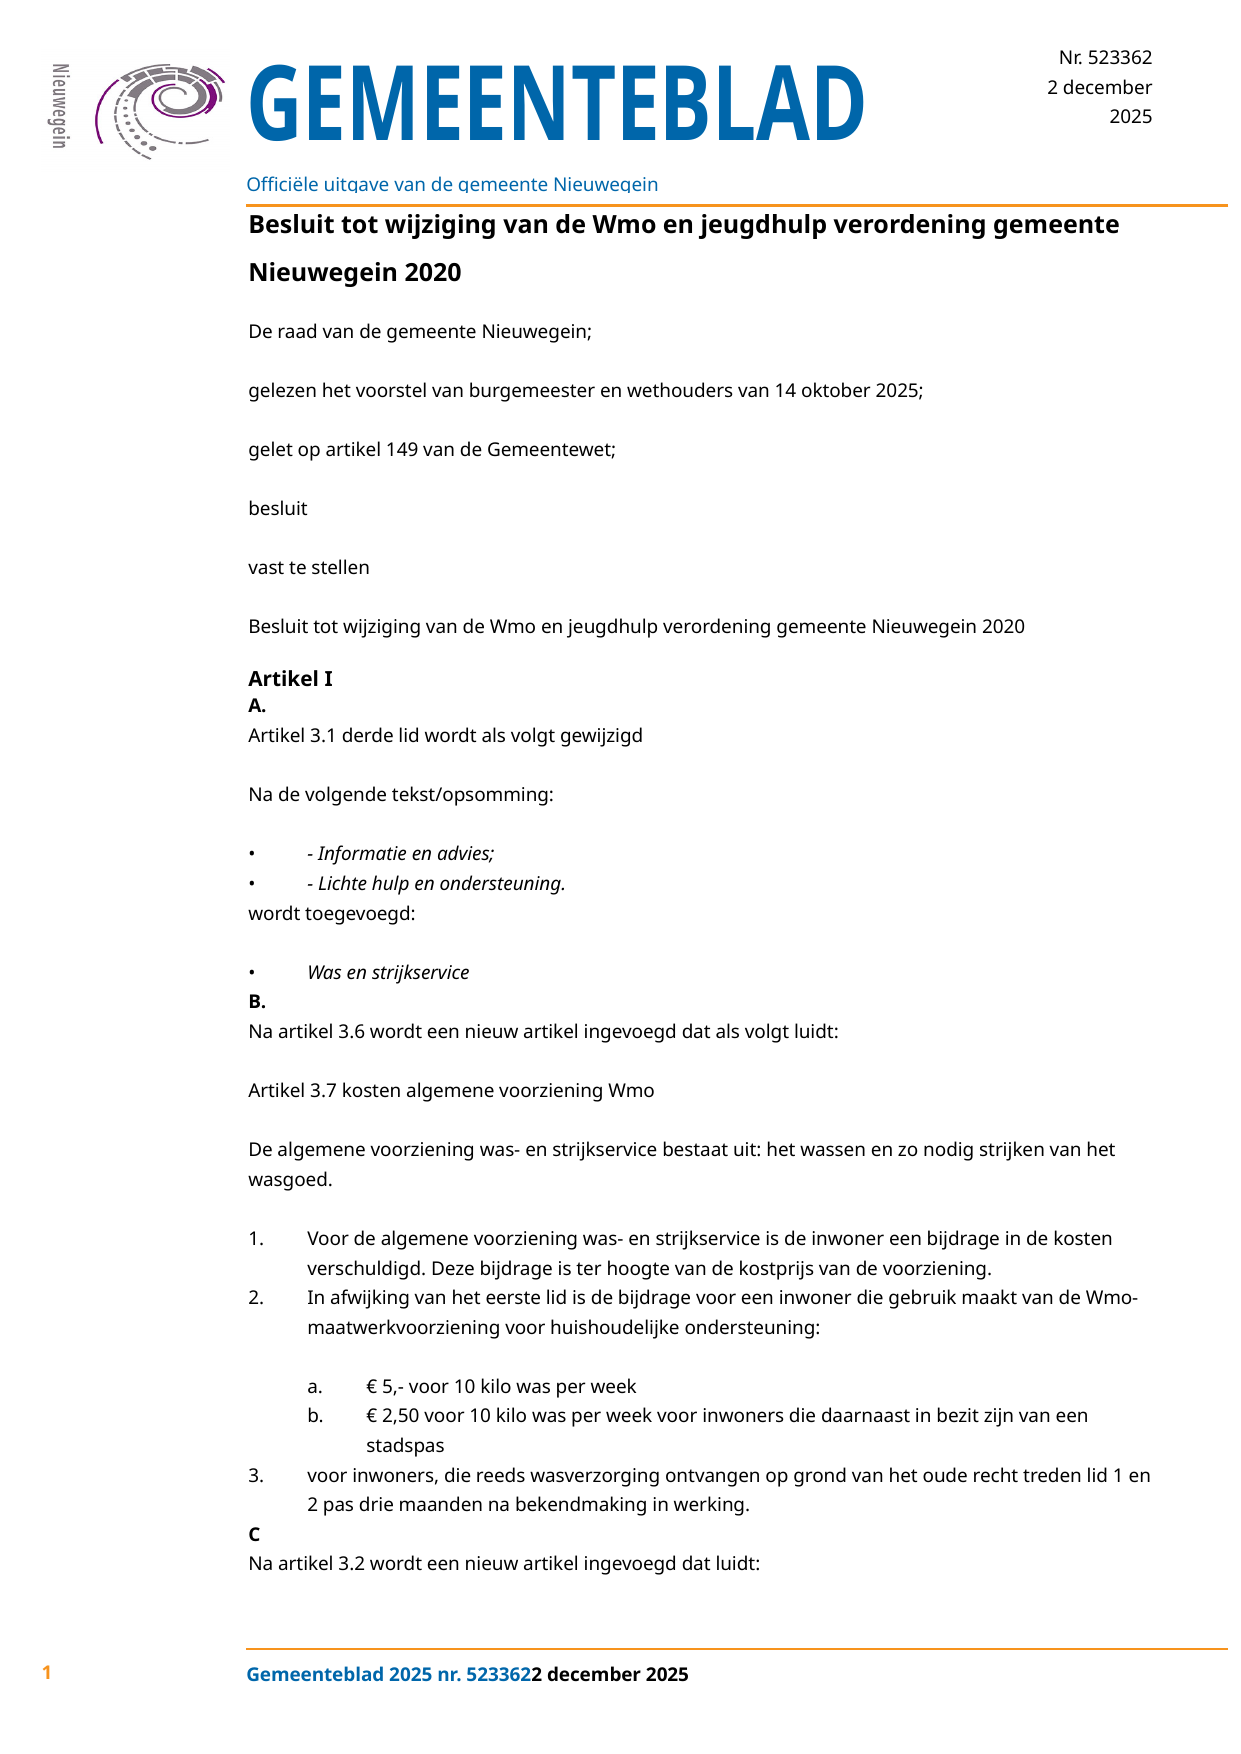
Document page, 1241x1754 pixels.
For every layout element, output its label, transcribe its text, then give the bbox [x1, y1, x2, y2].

text De raad van de gemeente Nieuwegein; [248, 318, 1152, 344]
picture [41, 47, 231, 172]
list Voor de algemene voorziening was- en strijkservice is de inwoner een bijdrage in de kosten verschuldigd. Deze bijdrage is ter hoogte van de kostprijs van de voorziening. [248, 1225, 1152, 1280]
text Na artikel 3.2 wordt een nieuw artikel ingevoegd dat luidt: [248, 1551, 1152, 1576]
text B. [248, 988, 1152, 1014]
text Artikel 3.1 derde lid wordt als volgt gewijzigd [248, 722, 1152, 748]
text gelet op artikel 149 van de Gemeentewet; [248, 436, 1152, 462]
list In afwijking van het eerste lid is de bijdrage voor een inwoner die gebruik maakt van de Wmo-maatwerkvoorziening voor huishoudelijke ondersteuning: [248, 1284, 1152, 1339]
list Was en strijkservice [248, 959, 1152, 984]
list - Lichte hulp en ondersteuning. [248, 870, 1152, 896]
text Na de volgende tekst/opsomming: [248, 781, 1152, 807]
text wordt toegevoegd: [248, 900, 1152, 925]
text Artikel 3.7 kosten algemene voorziening Wmo [248, 1077, 1152, 1103]
text De algemene voorziening was- en strijkservice bestaat uit: het wassen en zo nodig strijken van het wasgoed. [248, 1136, 1152, 1192]
list € 2,50 voor 10 kilo was per week voor inwoners die daarnaast in bezit zijn van een stadspas [307, 1403, 1152, 1458]
text A. [248, 693, 1152, 718]
text Besluit tot wijziging van de Wmo en jeugdhulp verordening gemeente Nieuwegein 2020 [248, 207, 1152, 288]
text C [248, 1521, 1152, 1547]
text Artikel I [248, 664, 1152, 693]
text Na artikel 3.6 wordt een nieuw artikel ingevoegd dat als volgt luidt: [248, 1018, 1152, 1044]
list voor inwoners, die reeds wasverzorging ontvangen op grond van het oude recht treden lid 1 en 2 pas drie maanden na bekendmaking in werking. [248, 1462, 1152, 1517]
list € 5,- voor 10 kilo was per week [307, 1373, 1152, 1399]
text vast te stellen [248, 554, 1152, 580]
text besluit [248, 495, 1152, 521]
text Besluit tot wijziging van de Wmo en jeugdhulp verordening gemeente Nieuwegein 2020 [248, 614, 1152, 639]
list - Informatie en advies; [248, 841, 1152, 866]
text gelezen het voorstel van burgemeester en wethouders van 14 oktober 2025; [248, 377, 1152, 403]
